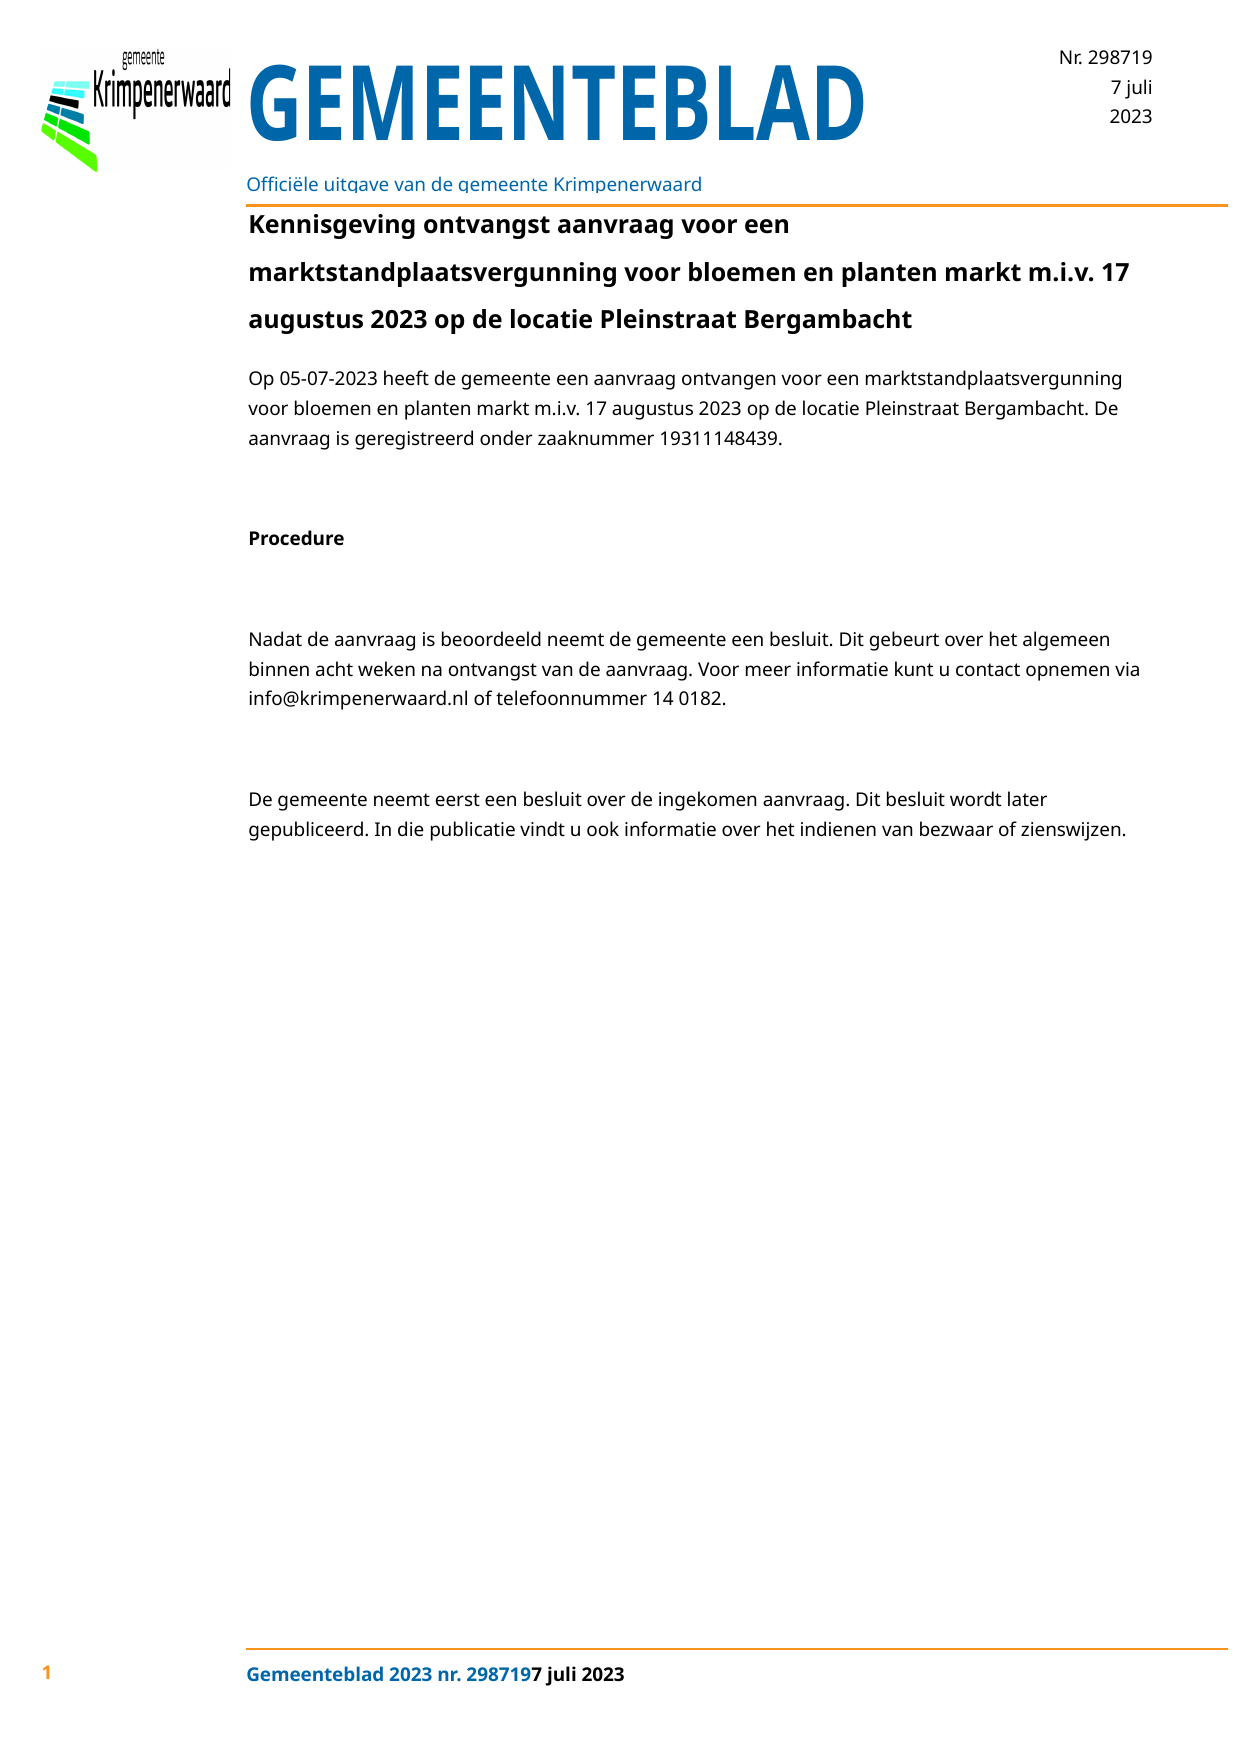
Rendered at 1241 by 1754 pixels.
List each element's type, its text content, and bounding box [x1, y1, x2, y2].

text De gemeente neemt eerst een besluit over de ingekomen aanvraag. Dit besluit wordt later gepubliceerd. In die publicatie vindt u ook informatie over het indienen van bezwaar of zienswijzen. [248, 786, 1152, 842]
text Kennisgeving ontvangst aanvraag voor een marktstandplaatsvergunning voor bloemen en planten markt m.i.v. 17 augustus 2023 op de locatie Pleinstraat Bergambacht [248, 207, 1152, 336]
text Procedure [248, 526, 1152, 551]
picture [41, 47, 231, 172]
text Op 05-07-2023 heeft de gemeente een aanvraag ontvangen voor een marktstandplaatsvergunning voor bloemen en planten markt m.i.v. 17 augustus 2023 op de locatie Pleinstraat Bergambacht. De aanvraag is geregistreerd onder zaaknummer 19311148439. [248, 366, 1152, 450]
text Nadat de aanvraag is beoordeeld neemt de gemeente een besluit. Dit gebeurt over het algemeen binnen acht weken na ontvangst van de aanvraag. Voor meer informatie kunt u contact opnemen via info@krimpenerwaard.nl of telefoonnummer 14 0182. [248, 626, 1152, 711]
